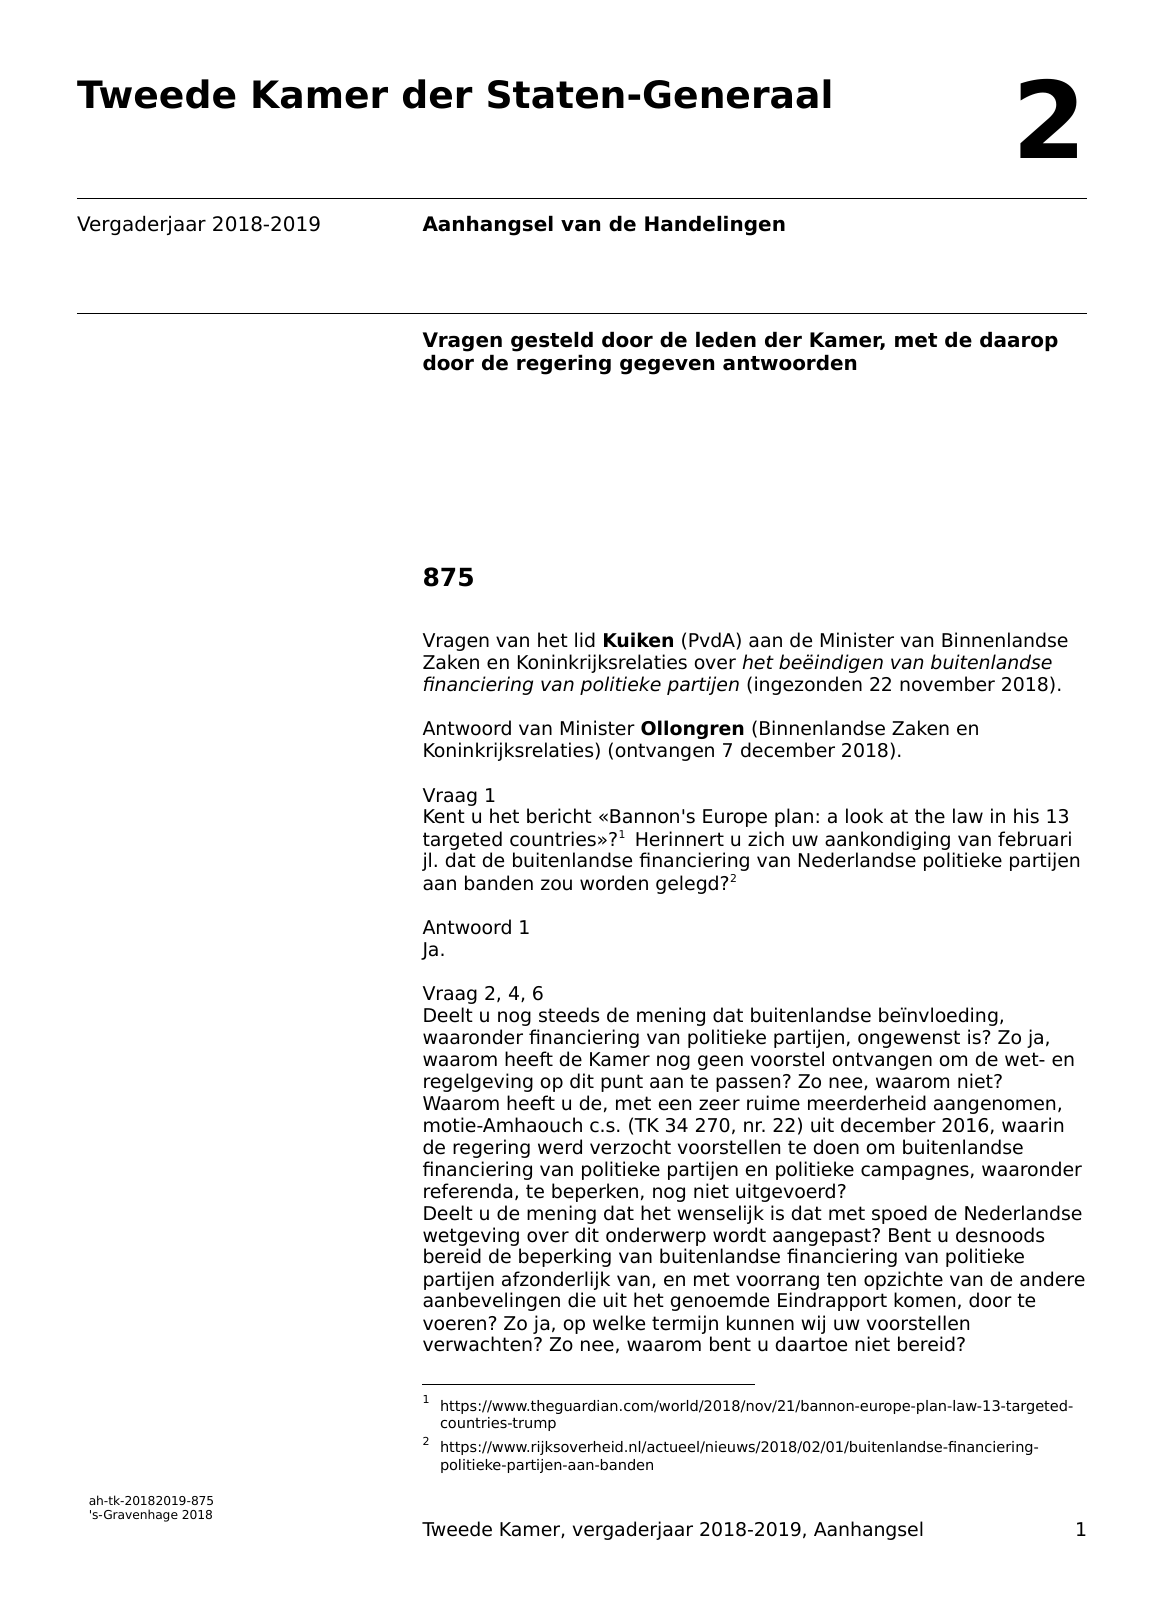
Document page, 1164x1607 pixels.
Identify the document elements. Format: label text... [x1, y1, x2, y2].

table_header Tweede Kamer der Staten-Generaal [77, 59, 886, 198]
text Vraag 2, 4, 6 [422, 983, 1087, 1005]
text Waarom heeft u de, met een zeer ruime meerderheid aangenomen, motie-Amhaouch c.s. (TK 34 270, nr. 22) uit december 2016, waarin de regering werd verzocht voorstellen te doen om buitenlandse financiering van politieke partijen en politieke campagnes, waaronder referenda, te beperken, nog niet uitgevoerd? [422, 1093, 1087, 1202]
table_cell Vragen gesteld door de leden der Kamer, met de daarop door de regering gegeven antwoorden [422, 314, 1087, 375]
text Antwoord van Minister Ollongren (Binnenlandse Zaken en Koninkrijksrelaties) (ontvangen 7 december 2018). [422, 718, 1087, 762]
text Vragen van het lid Kuiken (PvdA) aan de Minister van Binnenlandse Zaken en Koninkrijksrelaties over het beëindigen van buitenlandse financiering van politieke partijen (ingezonden 22 november 2018). [422, 630, 1087, 696]
text ah-tk-20182019-875 [88, 1494, 323, 1508]
text Deelt u nog steeds de mening dat buitenlandse beïnvloeding, waaronder financiering van politieke partijen, ongewenst is? Zo ja, waarom heeft de Kamer nog geen voorstel ontvangen om de wet- en regelgeving op dit punt aan te passen? Zo nee, waarom niet? [422, 1005, 1087, 1093]
table_cell Vergaderjaar 2018-2019 [77, 199, 422, 313]
text Antwoord 1 [422, 917, 1087, 938]
text Kent u het bericht «Bannon's Europe plan: a look at the law in his 13 targeted countries»? Herinnert u zich uw aankondiging van februari jl. dat de buitenlandse financiering van Nederlandse politieke partijen aan banden zou worden gelegd? [422, 806, 1087, 894]
text 875 [422, 563, 1087, 592]
table_cell [77, 314, 422, 375]
text 's-Gravenhage 2018 [88, 1508, 323, 1522]
text Vraag 1 [422, 784, 1087, 806]
text Deelt u de mening dat het wenselijk is dat met spoed de Nederlandse wetgeving over dit onderwerp wordt aangepast? Bent u desnoods bereid de beperking van buitenlandse financiering van politieke partijen afzonderlijk van, en met voorrang ten opzichte van de andere aanbevelingen die uit het genoemde Eindrapport komen, door te voeren? Zo ja, op welke termijn kunnen wij uw voorstellen verwachten? Zo nee, waarom bent u daartoe niet bereid? [422, 1202, 1087, 1356]
text Ja. [422, 938, 1087, 961]
table_cell Aanhangsel van de Handelingen [422, 199, 1087, 313]
text https://www.theguardian.com/world/2018/nov/21/bannon-europe-plan-law-13-targeted-countries-trump [422, 1393, 1087, 1432]
table_header 2 [886, 59, 1087, 198]
text https://www.rijksoverheid.nl/actueel/nieuws/2018/02/01/buitenlandse-financiering-politieke-partijen-aan-banden [422, 1435, 1087, 1474]
